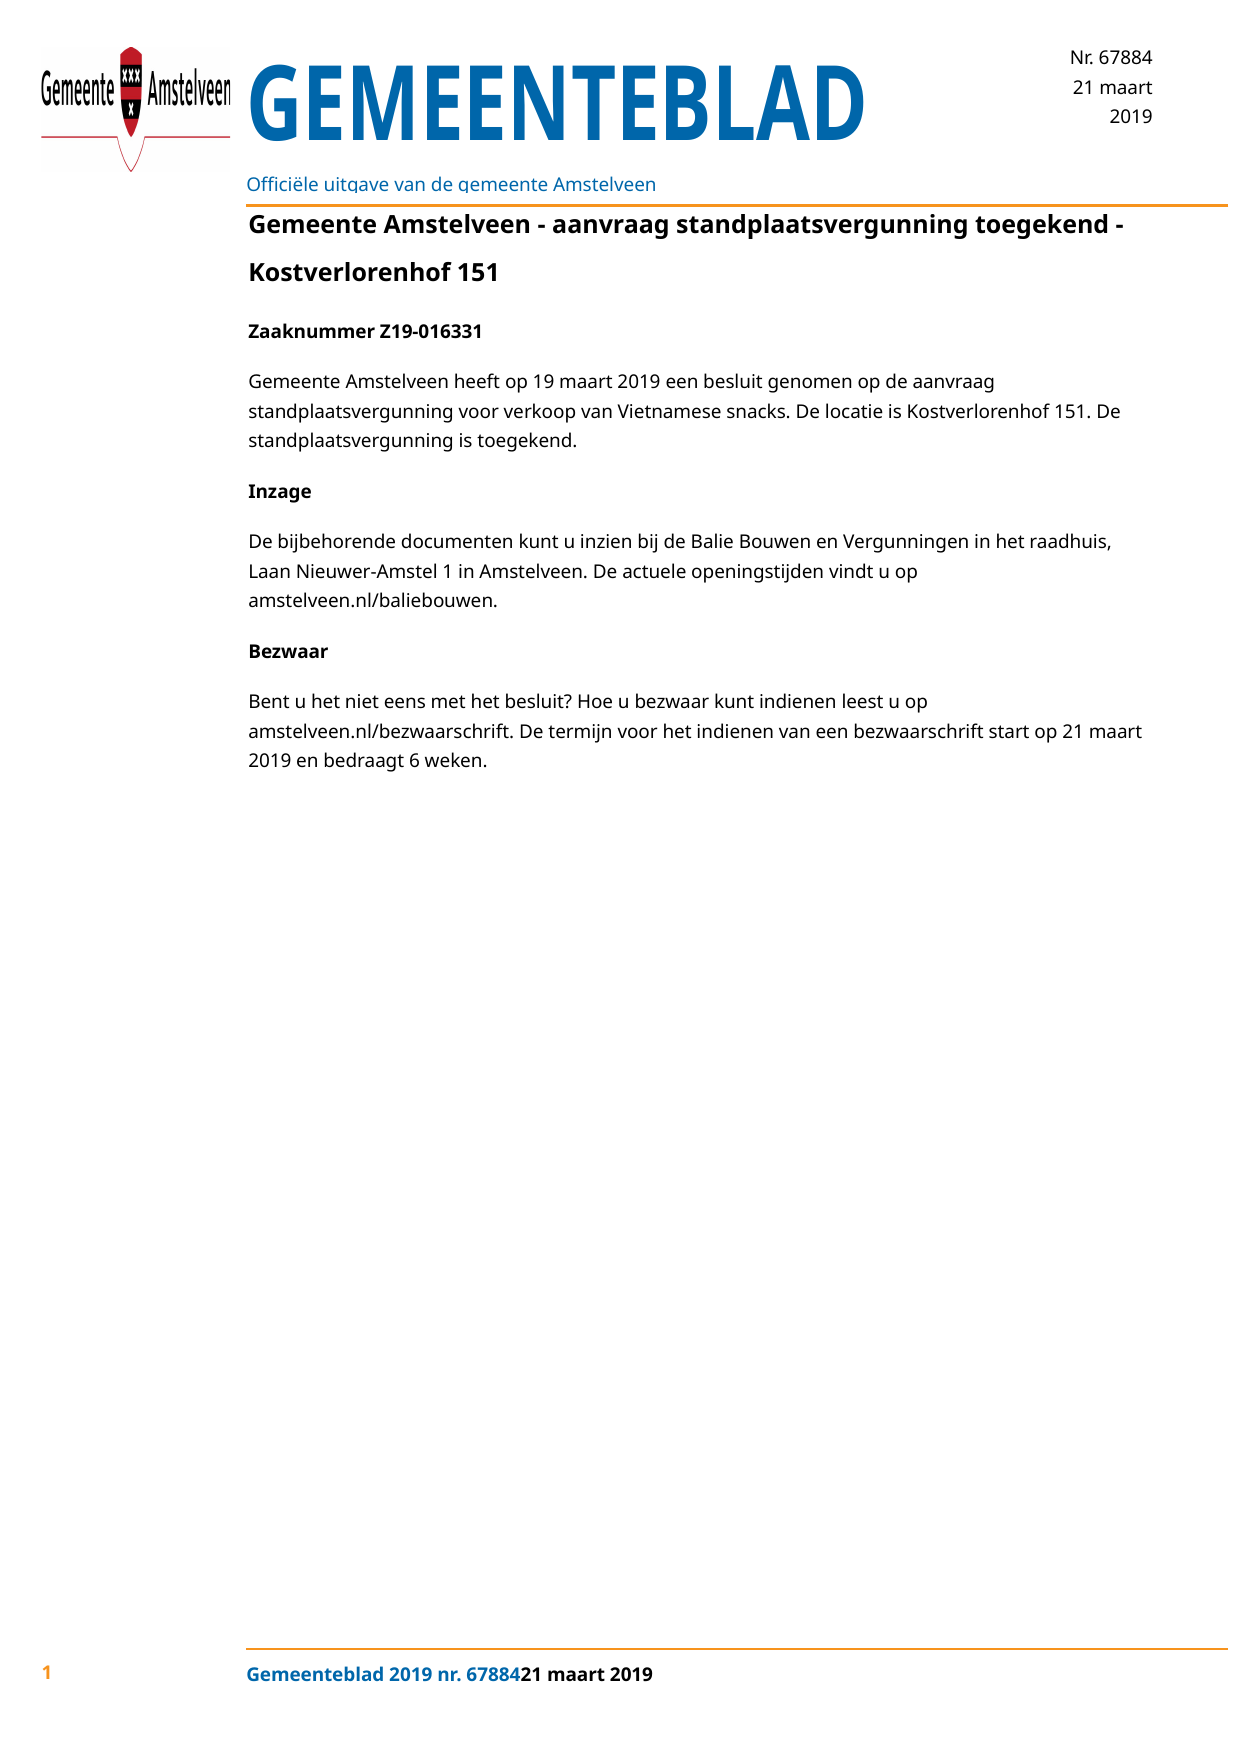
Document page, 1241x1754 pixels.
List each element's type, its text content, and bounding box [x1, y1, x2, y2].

text De bijbehorende documenten kunt u inzien bij de Balie Bouwen en Vergunningen in het raadhuis, Laan Nieuwer-Amstel 1 in Amstelveen. De actuele openingstijden vindt u op amstelveen.nl/baliebouwen. [248, 528, 1152, 613]
text Zaaknummer Z19-016331 [248, 318, 1152, 344]
text Bent u het niet eens met het besluit? Hoe u bezwaar kunt indienen leest u op amstelveen.nl/bezwaarschrift. De termijn voor het indienen van een bezwaarschrift start op 21 maart 2019 en bedraagt 6 weken. [248, 688, 1152, 773]
text Gemeente Amstelveen heeft op 19 maart 2019 een besluit genomen op de aanvraag standplaatsvergunning voor verkoop van Vietnamese snacks. De locatie is Kostverlorenhof 151. De standplaatsvergunning is toegekend. [248, 368, 1152, 453]
picture [41, 47, 231, 172]
text Bezwaar [248, 638, 1152, 664]
text Gemeente Amstelveen - aanvraag standplaatsvergunning toegekend - Kostverlorenhof 151 [248, 207, 1152, 288]
text Inzage [248, 478, 1152, 504]
